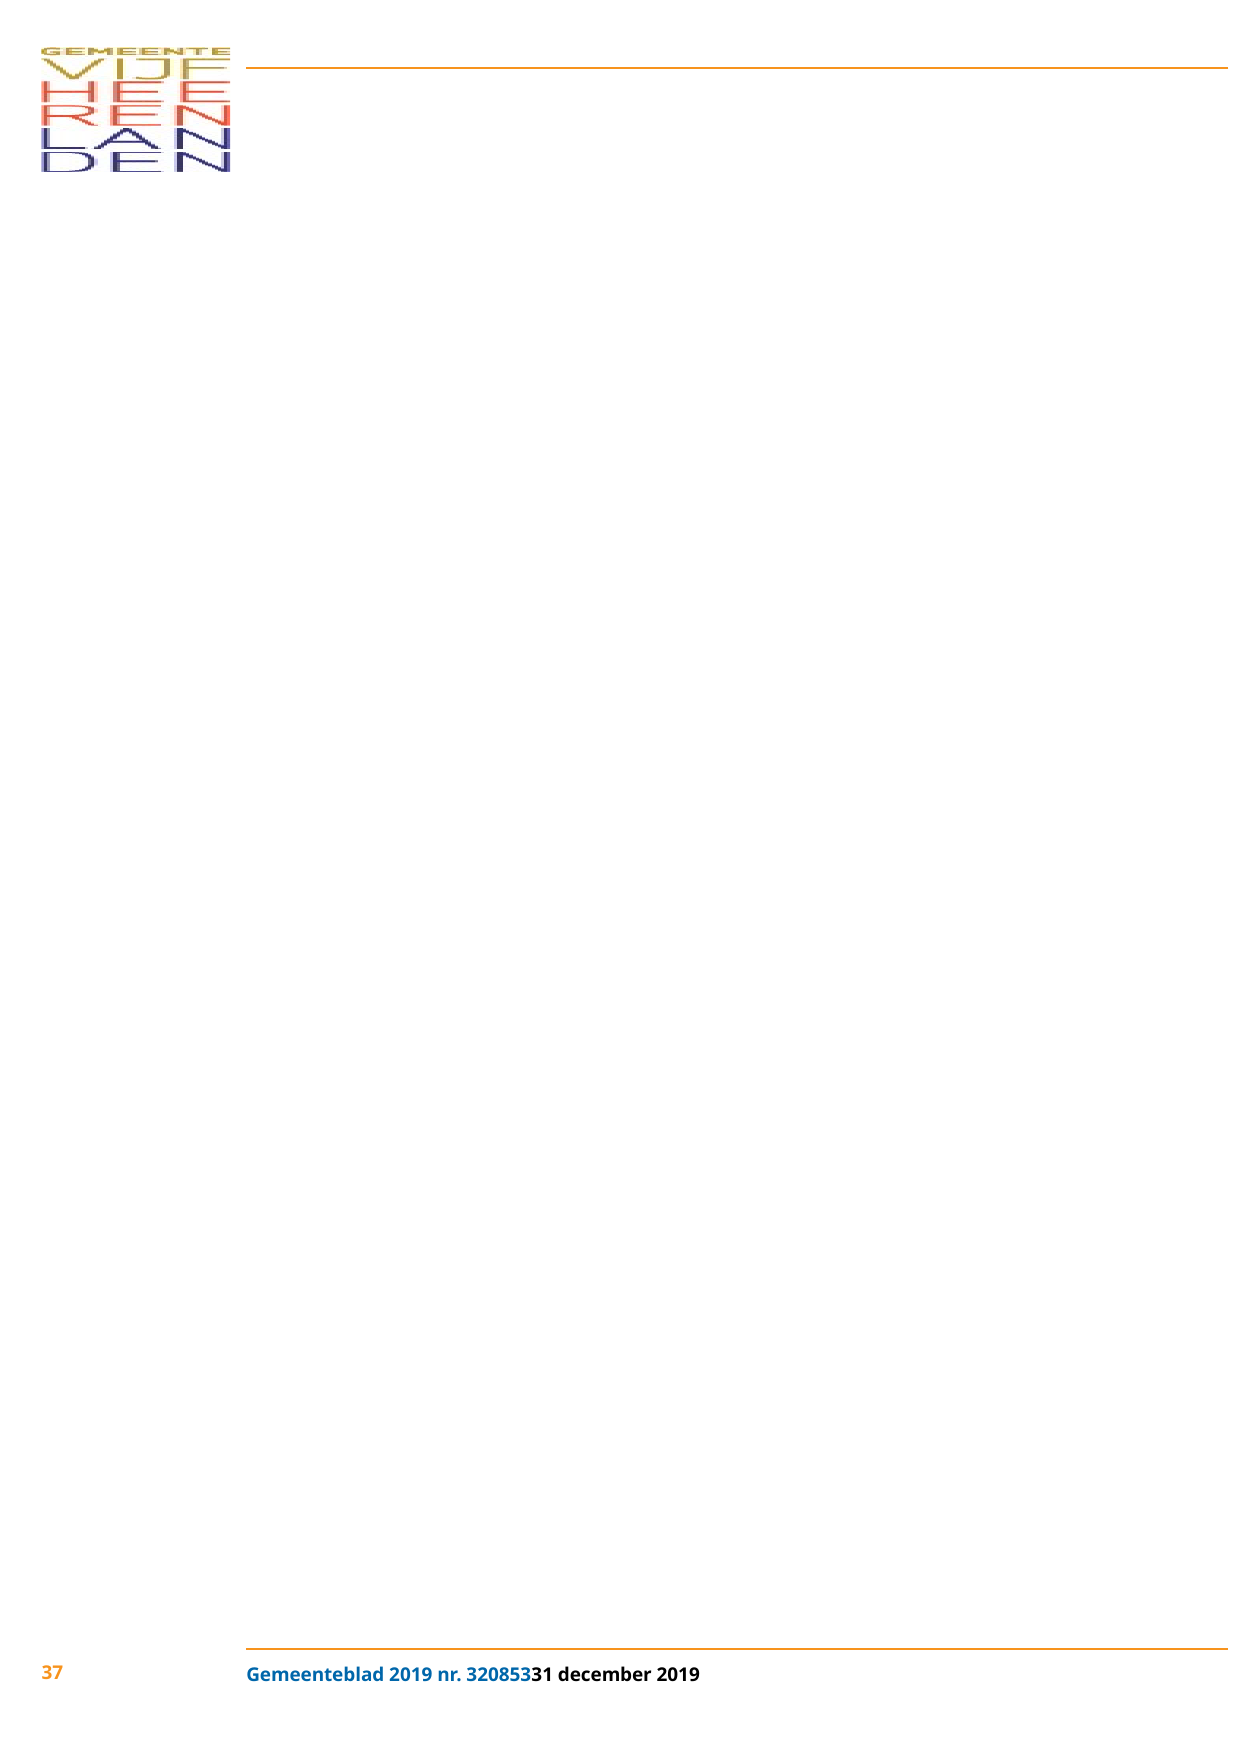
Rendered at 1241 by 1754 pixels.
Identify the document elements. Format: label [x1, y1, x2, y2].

picture [41, 47, 231, 172]
